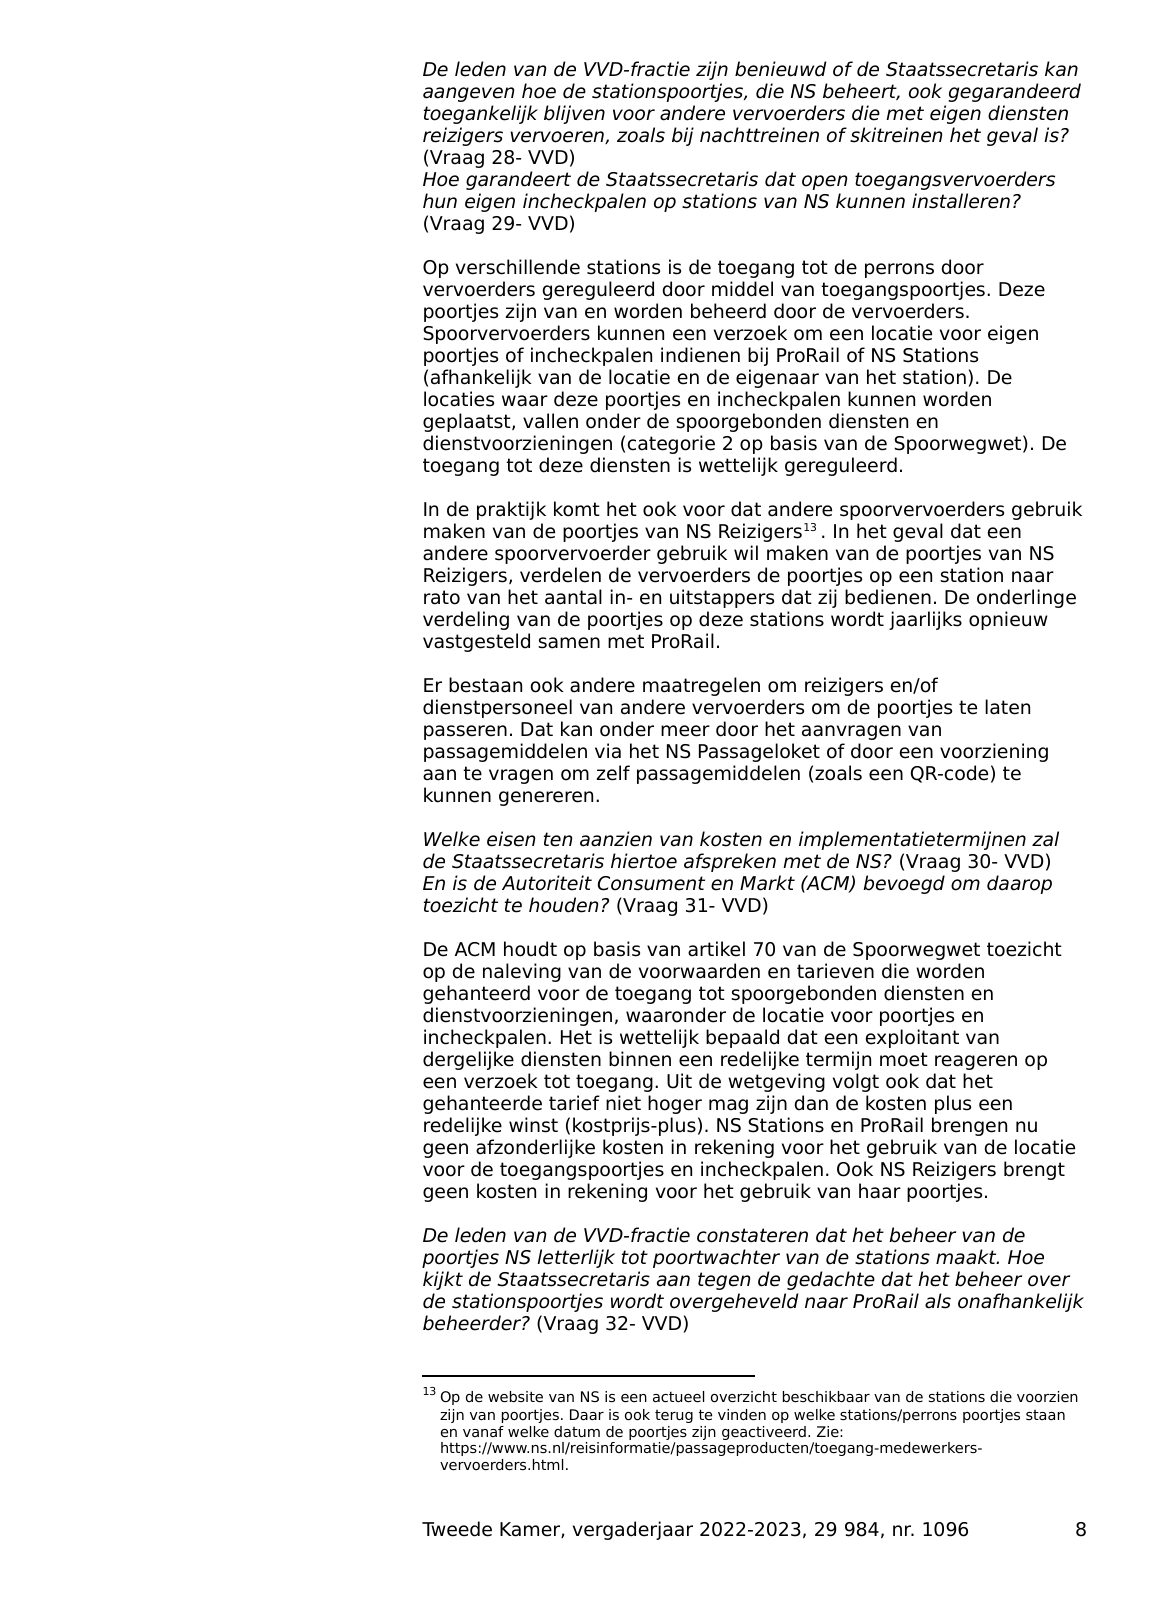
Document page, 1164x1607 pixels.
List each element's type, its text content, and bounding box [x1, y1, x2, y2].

text De leden van de VVD-fractie constateren dat het beheer van de poortjes NS letterlijk tot poortwachter van de stations maakt. Hoe kijkt de Staatssecretaris aan tegen de gedachte dat het beheer over de stationspoortjes wordt overgeheveld naar ProRail als onafhankelijk beheerder? (Vraag 32- VVD) [422, 1225, 1087, 1335]
text Er bestaan ook andere maatregelen om reizigers en/of dienstpersoneel van andere vervoerders om de poortjes te laten passeren. Dat kan onder meer door het aanvragen van passagemiddelen via het NS Passageloket of door een voorziening aan te vragen om zelf passagemiddelen (zoals een QR-code) te kunnen genereren. [422, 675, 1087, 807]
text Welke eisen ten aanzien van kosten en implementatietermijnen zal de Staatssecretaris hiertoe afspreken met de NS? (Vraag 30- VVD) [422, 829, 1087, 873]
text In de praktijk komt het ook voor dat andere spoorvervoerders gebruik maken van de poortjes van NS Reizigers. In het geval dat een andere spoorvervoerder gebruik wil maken van de poortjes van NS Reizigers, verdelen de vervoerders de poortjes op een station naar rato van het aantal in- en uitstappers dat zij bedienen. De onderlinge verdeling van de poortjes op deze stations wordt jaarlijks opnieuw vastgesteld samen met ProRail. [422, 499, 1087, 653]
text Op de website van NS is een actueel overzicht beschikbaar van de stations die voorzien zijn van poortjes. Daar is ook terug te vinden op welke stations/perrons poortjes staan en vanaf welke datum de poortjes zijn geactiveerd. Zie: https://www.ns.nl/reisinformatie/passageproducten/toegang-medewerkers-vervoerders.html. [422, 1385, 1087, 1474]
text En is de Autoriteit Consument en Markt (ACM) bevoegd om daarop toezicht te houden? (Vraag 31- VVD) [422, 873, 1087, 917]
text Op verschillende stations is de toegang tot de perrons door vervoerders gereguleerd door middel van toegangspoortjes. Deze poortjes zijn van en worden beheerd door de vervoerders. Spoorvervoerders kunnen een verzoek om een locatie voor eigen poortjes of incheckpalen indienen bij ProRail of NS Stations (afhankelijk van de locatie en de eigenaar van het station). De locaties waar deze poortjes en incheckpalen kunnen worden geplaatst, vallen onder de spoorgebonden diensten en dienstvoorzieningen (categorie 2 op basis van de Spoorwegwet). De toegang tot deze diensten is wettelijk gereguleerd. [422, 257, 1087, 477]
text De ACM houdt op basis van artikel 70 van de Spoorwegwet toezicht op de naleving van de voorwaarden en tarieven die worden gehanteerd voor de toegang tot spoorgebonden diensten en dienstvoorzieningen, waaronder de locatie voor poortjes en incheckpalen. Het is wettelijk bepaald dat een exploitant van dergelijke diensten binnen een redelijke termijn moet reageren op een verzoek tot toegang. Uit de wetgeving volgt ook dat het gehanteerde tarief niet hoger mag zijn dan de kosten plus een redelijke winst (kostprijs-plus). NS Stations en ProRail brengen nu geen afzonderlijke kosten in rekening voor het gebruik van de locatie voor de toegangspoortjes en incheckpalen. Ook NS Reizigers brengt geen kosten in rekening voor het gebruik van haar poortjes. [422, 939, 1087, 1203]
text Hoe garandeert de Staatssecretaris dat open toegangsvervoerders hun eigen incheckpalen op stations van NS kunnen installeren? (Vraag 29- VVD) [422, 169, 1087, 235]
text De leden van de VVD-fractie zijn benieuwd of de Staatssecretaris kan aangeven hoe de stationspoortjes, die NS beheert, ook gegarandeerd toegankelijk blijven voor andere vervoerders die met eigen diensten reizigers vervoeren, zoals bij nachttreinen of skitreinen het geval is? (Vraag 28- VVD) [422, 59, 1087, 169]
